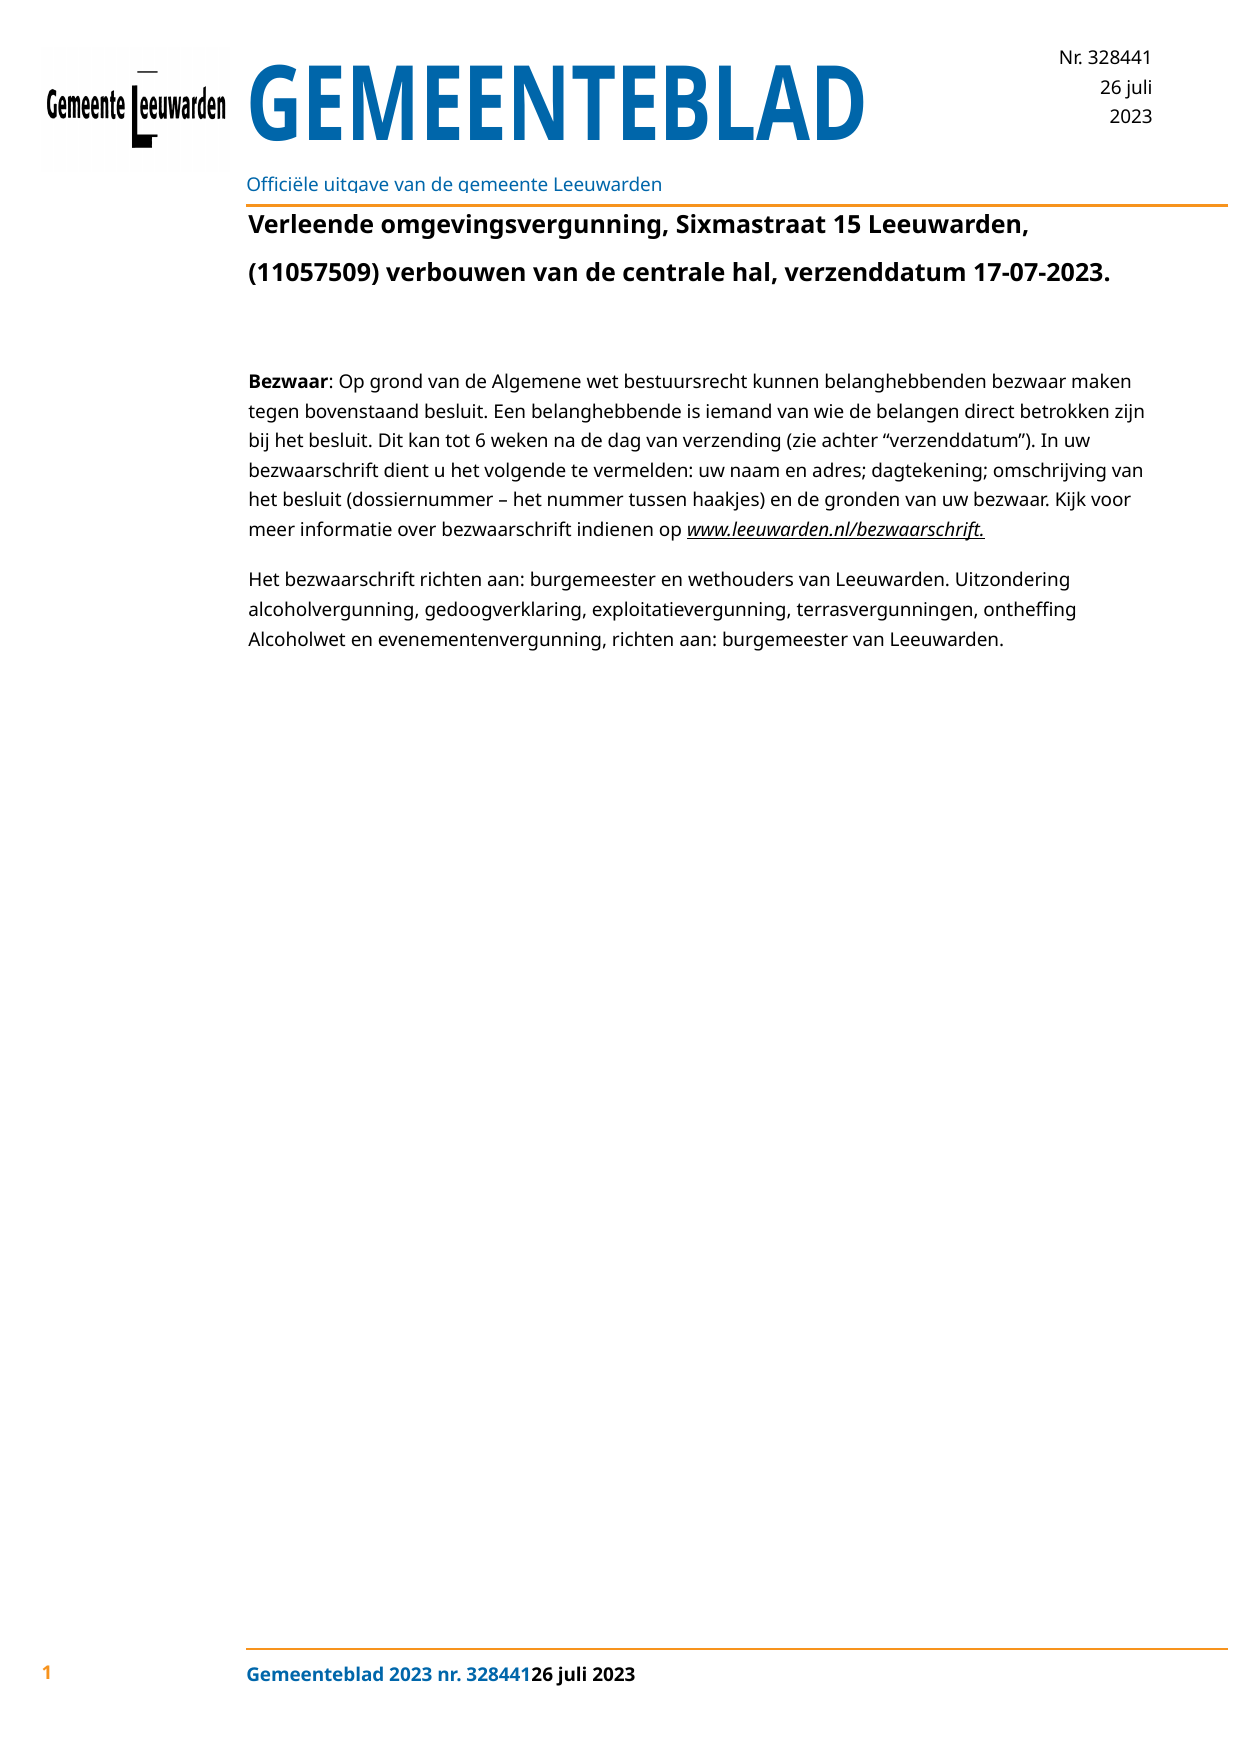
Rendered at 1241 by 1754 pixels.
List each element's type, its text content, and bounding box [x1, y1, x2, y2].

picture [41, 47, 231, 172]
text Bezwaar: Op grond van de Algemene wet bestuursrecht kunnen belanghebbenden bezwaar maken tegen bovenstaand besluit. Een belanghebbende is iemand van wie de belangen direct betrokken zijn bij het besluit. Dit kan tot 6 weken na de dag van verzending (zie achter “verzenddatum”). In uw bezwaarschrift dient u het volgende te vermelden: uw naam en adres; dagtekening; omschrijving van het besluit (dossiernummer – het nummer tussen haakjes) en de gronden van uw bezwaar. Kijk voor meer informatie over bezwaarschrift indienen op www.leeuwarden.nl/bezwaarschrift. [248, 368, 1152, 542]
text Het bezwaarschrift richten aan: burgemeester en wethouders van Leeuwarden. Uitzondering alcoholvergunning, gedoogverklaring, exploitatievergunning, terrasvergunningen, ontheffing Alcoholwet en evenementenvergunning, richten aan: burgemeester van Leeuwarden. [248, 567, 1152, 652]
text Verleende omgevingsvergunning, Sixmastraat 15 Leeuwarden, (11057509) verbouwen van de centrale hal, verzenddatum 17-07-2023. [248, 207, 1152, 288]
